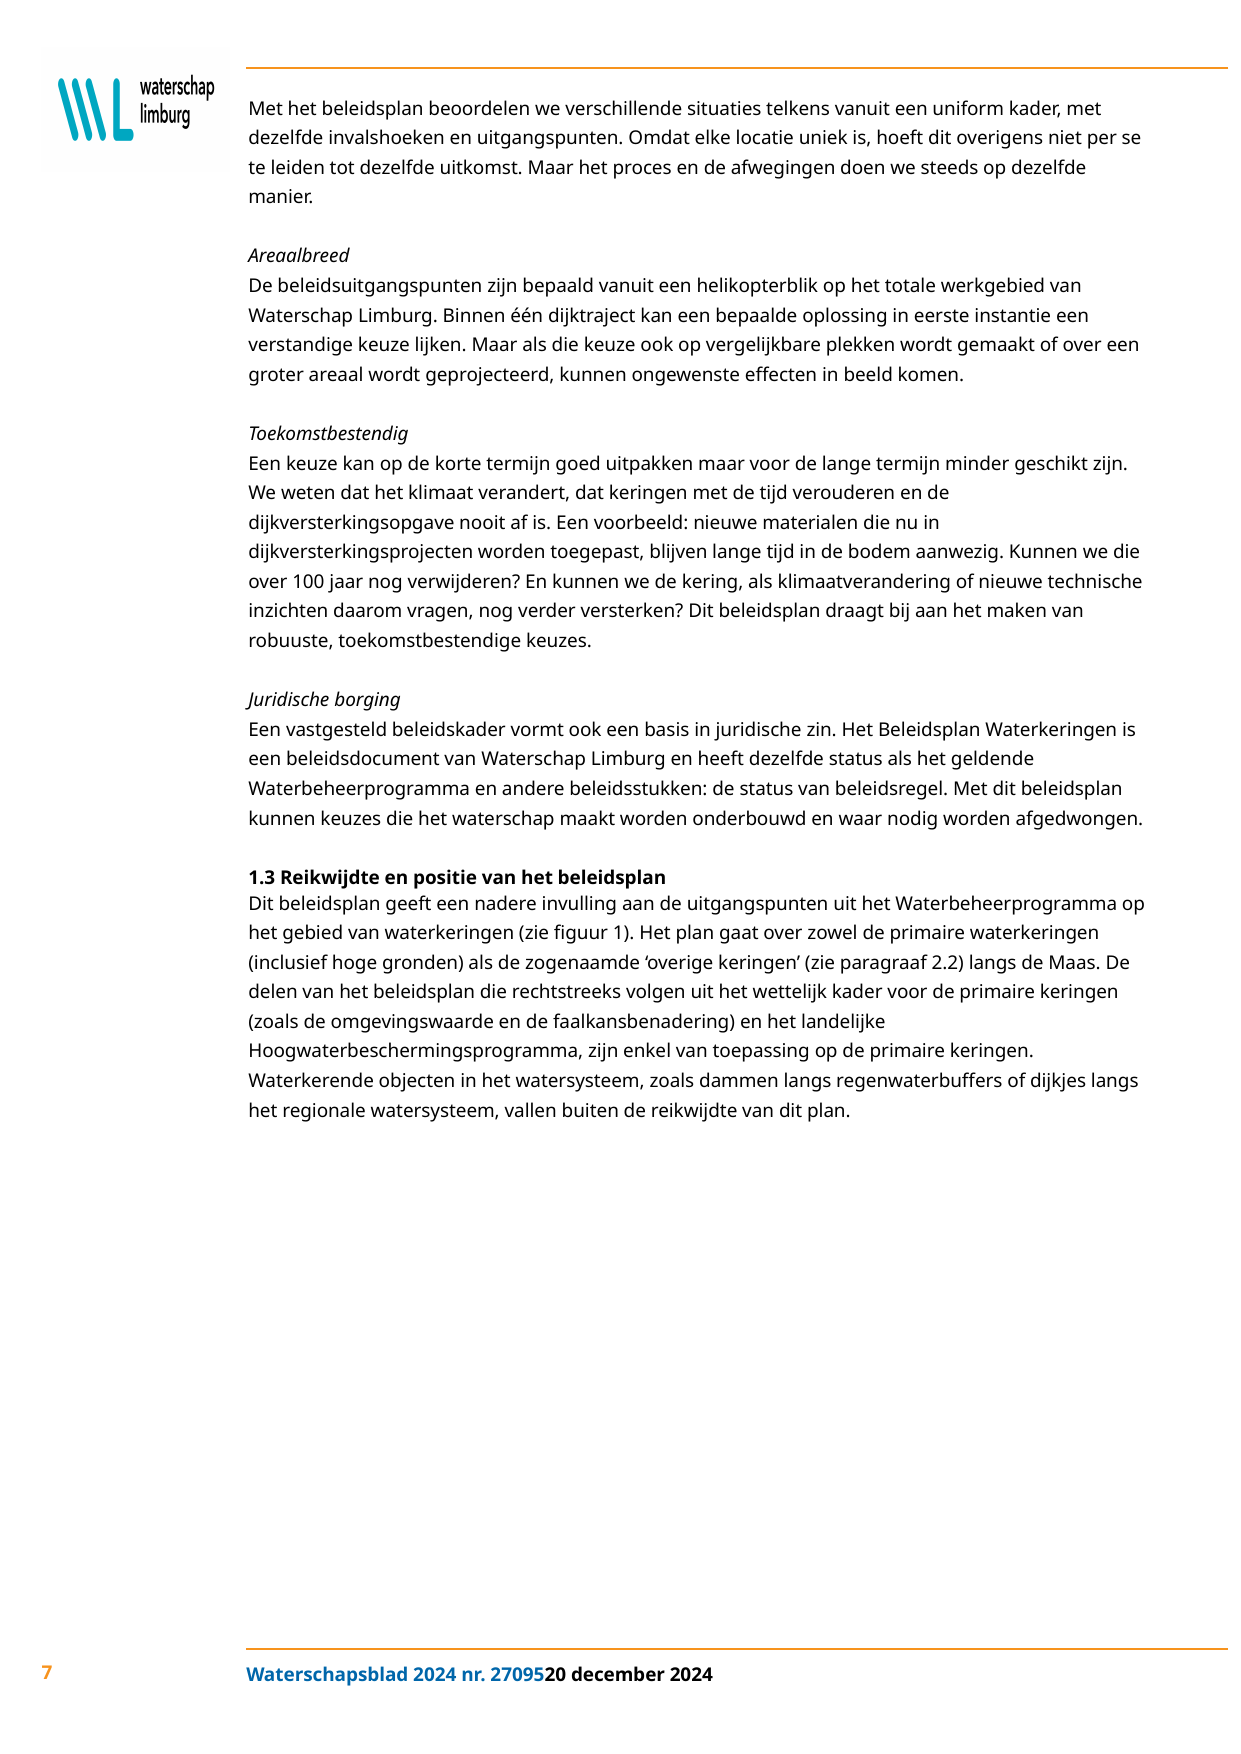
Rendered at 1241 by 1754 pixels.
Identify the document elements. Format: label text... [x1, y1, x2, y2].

picture [41, 47, 231, 172]
text De beleidsuitgangspunten zijn bepaald vanuit een helikopterblik op het totale werkgebied van Waterschap Limburg. Binnen één dijktraject kan een bepaalde oplossing in eerste instantie een verstandige keuze lijken. Maar als die keuze ook op vergelijkbare plekken wordt gemaakt of over een groter areaal wordt geprojecteerd, kunnen ongewenste effecten in beeld komen. [248, 272, 1152, 387]
text Toekomstbestendig [248, 420, 1152, 446]
text Een vastgesteld beleidskader vormt ook een basis in juridische zin. Het Beleidsplan Waterkeringen is een beleidsdocument van Waterschap Limburg en heeft dezelfde status als het geldende Waterbeheerprogramma en andere beleidsstukken: de status van beleidsregel. Met dit beleidsplan kunnen keuzes die het waterschap maakt worden onderbouwd en waar nodig worden afgedwongen. [248, 716, 1152, 831]
text delen van het beleidsplan die rechtstreeks volgen uit het wettelijk kader voor de primaire keringen (zoals de omgevingswaarde en de faalkansbenadering) en het landelijke Hoogwaterbeschermingsprogramma, zijn enkel van toepassing op de primaire keringen. Waterkerende objecten in het watersysteem, zoals dammen langs regenwaterbuffers of dijkjes langs het regionale watersysteem, vallen buiten de reikwijdte van dit plan. [248, 978, 1152, 1122]
text Areaalbreed [248, 243, 1152, 268]
text Een keuze kan op de korte termijn goed uitpakken maar voor de lange termijn minder geschikt zijn. We weten dat het klimaat verandert, dat keringen met de tijd verouderen en de dijkversterkingsopgave nooit af is. Een voorbeeld: nieuwe materialen die nu in dijkversterkingsprojecten worden toegepast, blijven lange tijd in de bodem aanwezig. Kunnen we die over 100 jaar nog verwijderen? En kunnen we de kering, als klimaatverandering of nieuwe technische inzichten daarom vragen, nog verder versterken? Dit beleidsplan draagt bij aan het maken van robuuste, toekomstbestendige keuzes. [248, 450, 1152, 653]
text 1.3 Reikwijdte en positie van het beleidsplan [248, 864, 1152, 890]
text Met het beleidsplan beoordelen we verschillende situaties telkens vanuit een uniform kader, met dezelfde invalshoeken en uitgangspunten. Omdat elke locatie uniek is, hoeft dit overigens niet per se te leiden tot dezelfde uitkomst. Maar het proces en de afwegingen doen we steeds op dezelfde manier. [248, 95, 1152, 209]
text Dit beleidsplan geeft een nadere invulling aan de uitgangspunten uit het Waterbeheerprogramma op het gebied van waterkeringen (zie figuur 1). Het plan gaat over zowel de primaire waterkeringen (inclusief hoge gronden) als de zogenaamde ‘overige keringen’ (zie paragraaf 2.2) langs de Maas. De [248, 890, 1152, 974]
text Juridische borging [248, 686, 1152, 712]
